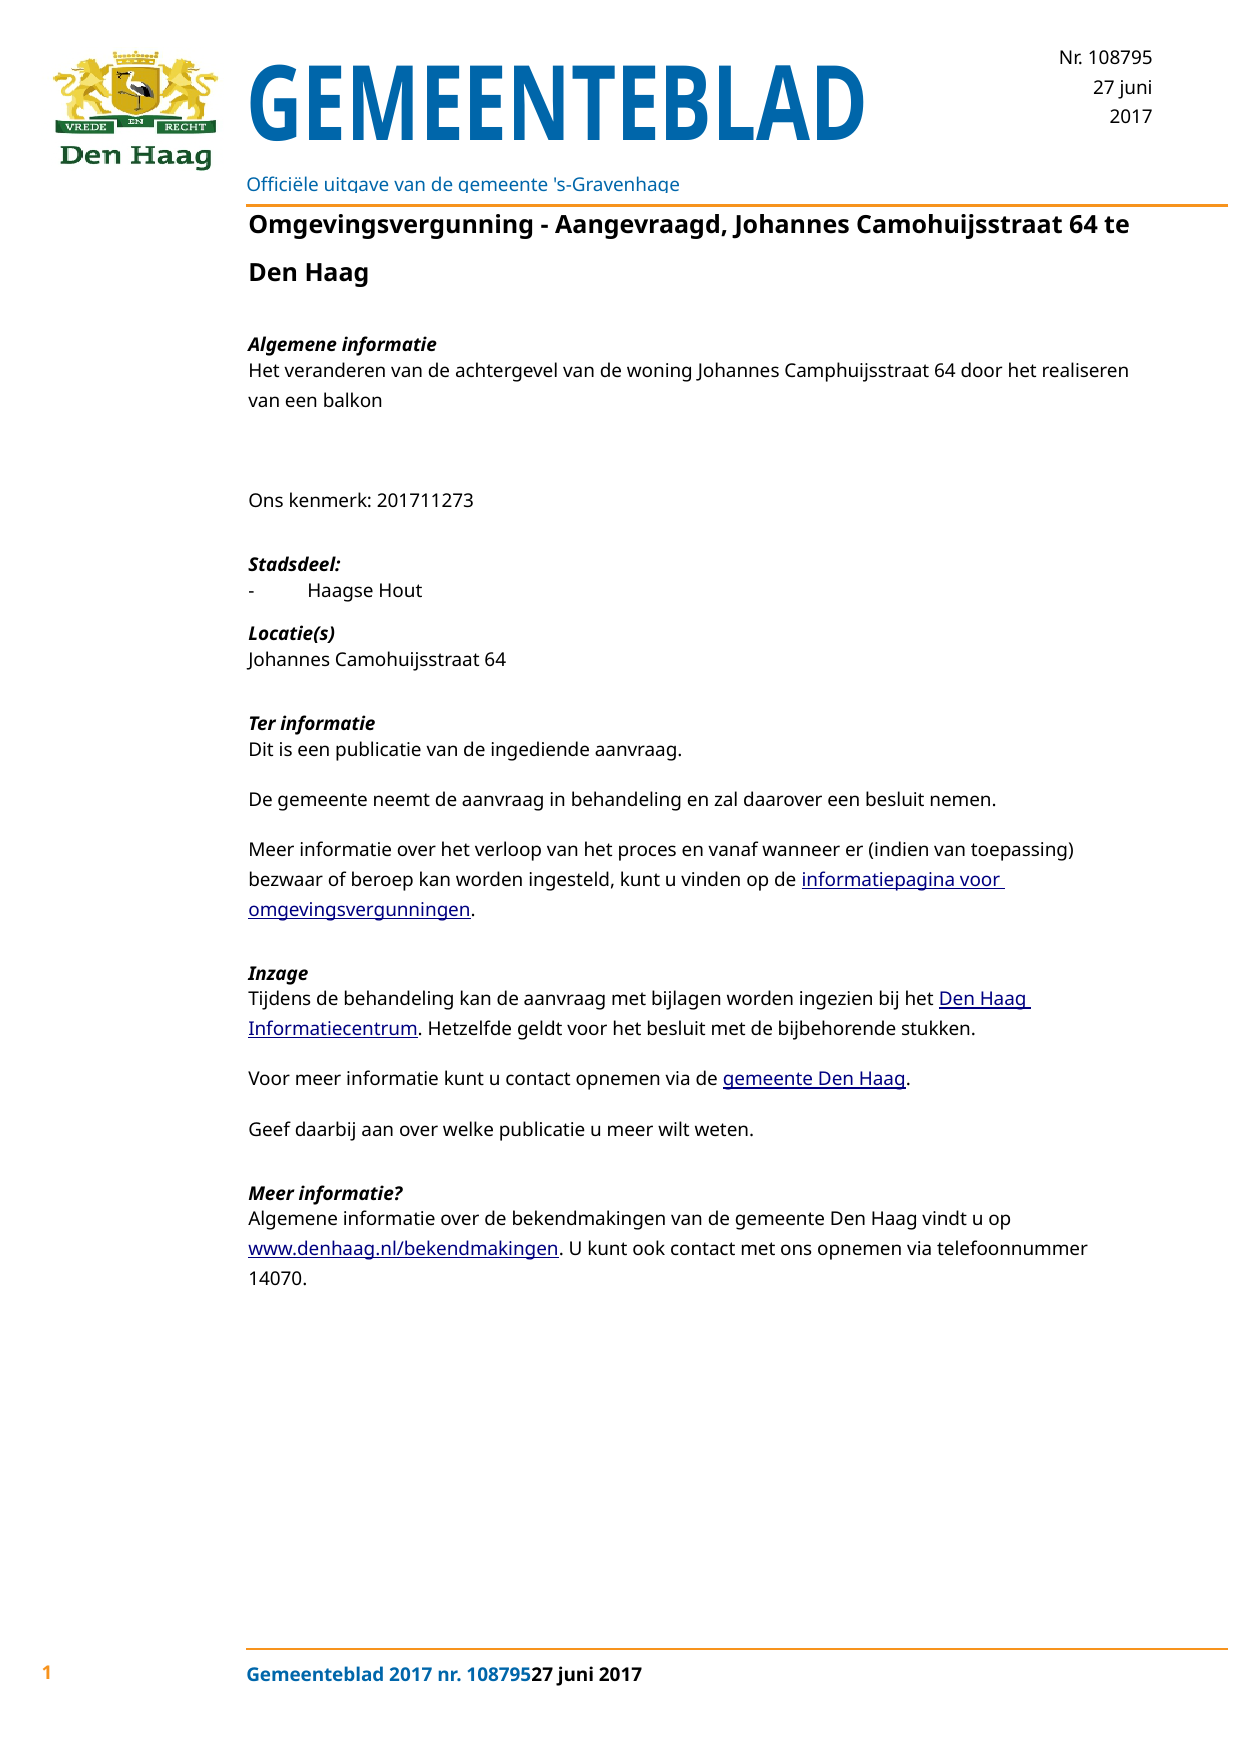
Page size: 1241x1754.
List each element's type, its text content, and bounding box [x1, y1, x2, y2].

text Omgevingsvergunning - Aangevraagd, Johannes Camohuijsstraat 64 te Den Haag [248, 207, 1152, 288]
text Voor meer informatie kunt u contact opnemen via de gemeente Den Haag. [248, 1066, 1152, 1091]
text Stadsdeel: [248, 552, 1152, 577]
text Meer informatie? [248, 1180, 1152, 1206]
text Locatie(s) [248, 620, 1152, 646]
list Haagse Hout [248, 577, 1152, 603]
text Het veranderen van de achtergevel van de woning Johannes Camphuijsstraat 64 door het realiseren van een balkon [248, 357, 1152, 412]
text Algemene informatie over de bekendmakingen van de gemeente Den Haag vindt u op www.denhaag.nl/bekendmakingen. U kunt ook contact met ons opnemen via telefoonnummer 14070. [248, 1206, 1152, 1291]
text Algemene informatie [248, 331, 1152, 357]
picture [41, 47, 231, 172]
text Tijdens de behandeling kan de aanvraag met bijlagen worden ingezien bij het Den Haag Informatiecentrum. Hetzelfde geldt voor het besluit met de bijbehorende stukken. [248, 986, 1152, 1041]
text De gemeente neemt de aanvraag in behandeling en zal daarover een besluit nemen. [248, 786, 1152, 812]
text Ter informatie [248, 710, 1152, 736]
text Inzage [248, 960, 1152, 986]
text Meer informatie over het verloop van het proces en vanaf wanneer er (indien van toepassing) bezwaar of beroep kan worden ingesteld, kunt u vinden op de informatiepagina voor omgevingsvergunningen. [248, 837, 1152, 922]
text Johannes Camohuijsstraat 64 [248, 646, 1152, 672]
text Ons kenmerk: 201711273 [248, 488, 1152, 513]
text Geef daarbij aan over welke publicatie u meer wilt weten. [248, 1116, 1152, 1142]
text Dit is een publicatie van de ingediende aanvraag. [248, 736, 1152, 762]
